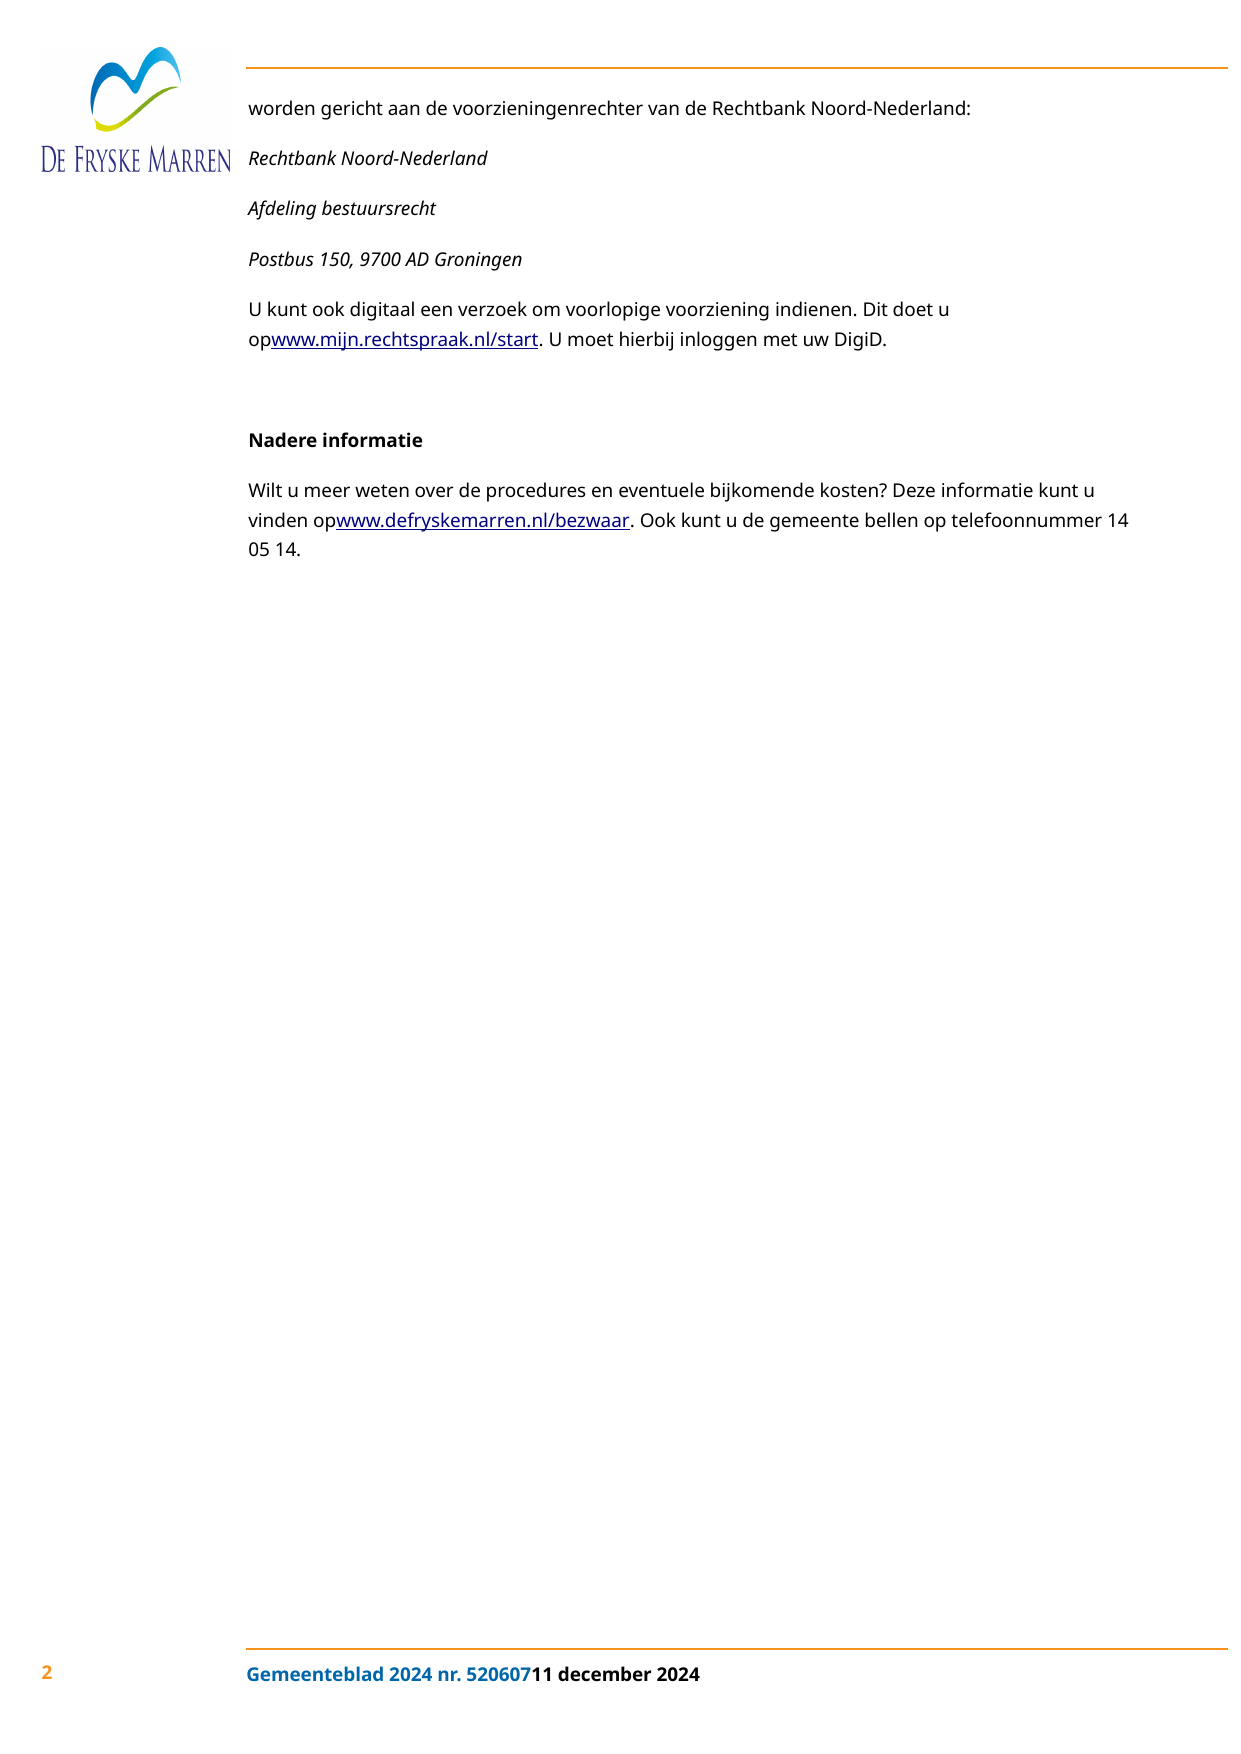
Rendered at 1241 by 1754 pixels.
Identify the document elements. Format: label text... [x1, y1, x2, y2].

text Postbus 150, 9700 AD Groningen [248, 246, 1152, 272]
text Rechtbank Noord-Nederland [248, 145, 1152, 171]
picture [41, 47, 231, 172]
text Wilt u meer weten over de procedures en eventuele bijkomende kosten? Deze informatie kunt u vinden opwww.defryskemarren.nl/bezwaar. Ook kunt u de gemeente bellen op telefoonnummer 14 05 14. [248, 477, 1152, 562]
text U kunt ook digitaal een verzoek om voorlopige voorziening indienen. Dit doet u opwww.mijn.rechtspraak.nl/start. U moet hierbij inloggen met uw DigiD. [248, 296, 1152, 352]
text Afdeling bestuursrecht [248, 196, 1152, 221]
text Nadere informatie [248, 427, 1152, 453]
text worden gericht aan de voorzieningenrechter van de Rechtbank Noord-Nederland: [248, 95, 1152, 121]
